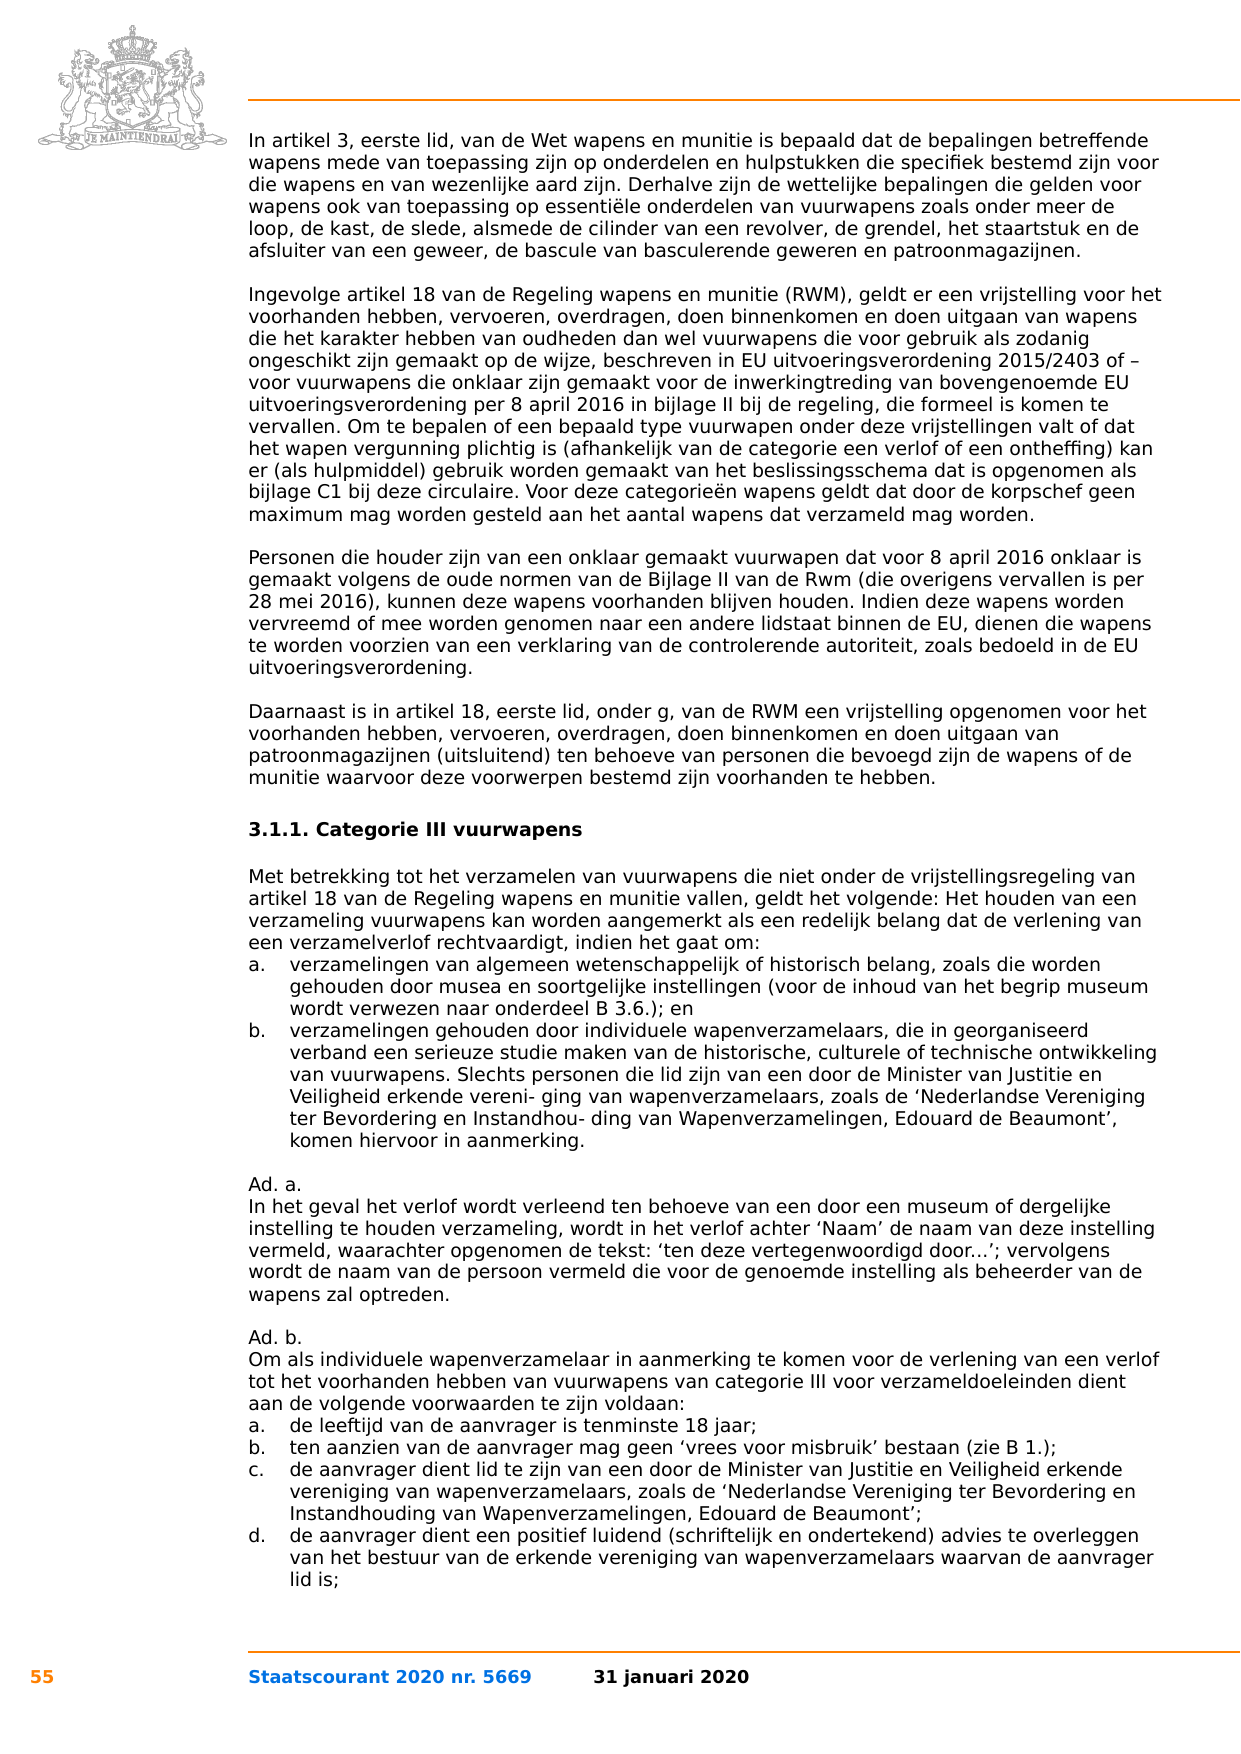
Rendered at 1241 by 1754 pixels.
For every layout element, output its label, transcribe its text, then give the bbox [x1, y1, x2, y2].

text Om als individuele wapenverzamelaar in aanmerking te komen voor de verlening van een verlof tot het voorhanden hebben van vuurwapens van categorie III voor verzameldoeleinden dient aan de volgende voorwaarden te zijn voldaan: [248, 1349, 1163, 1415]
picture [38, 25, 227, 150]
text In artikel 3, eerste lid, van de Wet wapens en munitie is bepaald dat de bepalingen betreffende wapens mede van toepassing zijn op onderdelen en hulpstukken die specifiek bestemd zijn voor die wapens en van wezenlijke aard zijn. Derhalve zijn de wettelijke bepalingen die gelden voor wapens ook van toepassing op essentiële onderdelen van vuurwapens zoals onder meer de loop, de kast, de slede, alsmede de cilinder van een revolver, de grendel, het staartstuk en de afsluiter van een geweer, de bascule van basculerende geweren en patroonmagazijnen. [248, 130, 1163, 262]
text Ad. a. [248, 1173, 1163, 1196]
text In het geval het verlof wordt verleend ten behoeve van een door een museum of dergelijke instelling te houden verzameling, wordt in het verlof achter ‘Naam’ de naam van deze instelling vermeld, waarachter opgenomen de tekst: ‘ten deze vertegenwoordigd door...’; vervolgens wordt de naam van de persoon vermeld die voor de genoemde instelling als beheerder van de wapens zal optreden. [248, 1196, 1163, 1305]
text b. ten aanzien van de aanvrager mag geen ‘vrees voor misbruik’ bestaan (zie B 1.); [248, 1437, 1163, 1459]
text Ingevolge artikel 18 van de Regeling wapens en munitie (RWM), geldt er een vrijstelling voor het voorhanden hebben, vervoeren, overdragen, doen binnenkomen en doen uitgaan van wapens die het karakter hebben van oudheden dan wel vuurwapens die voor gebruik als zodanig ongeschikt zijn gemaakt op de wijze, beschreven in EU uitvoeringsverordening 2015/2403 of – voor vuurwapens die onklaar zijn gemaakt voor de inwerkingtreding van bovengenoemde EU uitvoeringsverordening per 8 april 2016 in bijlage II bij de regeling, die formeel is komen te vervallen. Om te bepalen of een bepaald type vuurwapen onder deze vrijstellingen valt of dat het wapen vergunning plichtig is (afhankelijk van de categorie een verlof of een ontheffing) kan er (als hulpmiddel) gebruik worden gemaakt van het beslissingsschema dat is opgenomen als bijlage C1 bij deze circulaire. Voor deze categorieën wapens geldt dat door de korpschef geen maximum mag worden gesteld aan het aantal wapens dat verzameld mag worden. [248, 284, 1163, 525]
text Ad. b. [248, 1327, 1163, 1349]
text d. de aanvrager dient een positief luidend (schriftelijk en ondertekend) advies te overleggen van het bestuur van de erkende vereniging van wapenverzamelaars waarvan de aanvrager lid is; [248, 1525, 1163, 1591]
text Daarnaast is in artikel 18, eerste lid, onder g, van de RWM een vrijstelling opgenomen voor het voorhanden hebben, vervoeren, overdragen, doen binnenkomen en doen uitgaan van patroonmagazijnen (uitsluitend) ten behoeve van personen die bevoegd zijn de wapens of de munitie waarvoor deze voorwerpen bestemd zijn voorhanden te hebben. [248, 701, 1163, 789]
text c. de aanvrager dient lid te zijn van een door de Minister van Justitie en Veiligheid erkende vereniging van wapenverzamelaars, zoals de ‘Nederlandse Vereniging ter Bevordering en Instandhouding van Wapenverzamelingen, Edouard de Beaumont’; [248, 1459, 1163, 1525]
text Personen die houder zijn van een onklaar gemaakt vuurwapen dat voor 8 april 2016 onklaar is gemaakt volgens de oude normen van de Bijlage II van de Rwm (die overigens vervallen is per 28 mei 2016), kunnen deze wapens voorhanden blijven houden. Indien deze wapens worden vervreemd of mee worden genomen naar een andere lidstaat binnen de EU, dienen die wapens te worden voorzien van een verklaring van de controlerende autoriteit, zoals bedoeld in de EU uitvoeringsverordening. [248, 547, 1163, 679]
text a. de leeftijd van de aanvrager is tenminste 18 jaar; [248, 1415, 1163, 1437]
text b. verzamelingen gehouden door individuele wapenverzamelaars, die in georganiseerd verband een serieuze studie maken van de historische, culturele of technische ontwikkeling van vuurwapens. Slechts personen die lid zijn van een door de Minister van Justitie en Veiligheid erkende vereni- ging van wapenverzamelaars, zoals de ‘Nederlandse Vereniging ter Bevordering en Instandhou- ding van Wapenverzamelingen, Edouard de Beaumont’, komen hiervoor in aanmerking. [248, 1020, 1163, 1152]
text Met betrekking tot het verzamelen van vuurwapens die niet onder de vrijstellingsregeling van artikel 18 van de Regeling wapens en munitie vallen, geldt het volgende: Het houden van een verzameling vuurwapens kan worden aangemerkt als een redelijk belang dat de verlening van een verzamelverlof rechtvaardigt, indien het gaat om: [248, 866, 1163, 954]
subtitle 3.1.1. Categorie III vuurwapens [248, 819, 1163, 841]
text a. verzamelingen van algemeen wetenschappelijk of historisch belang, zoals die worden gehouden door musea en soortgelijke instellingen (voor de inhoud van het begrip museum wordt verwezen naar onderdeel B 3.6.); en [248, 954, 1163, 1020]
